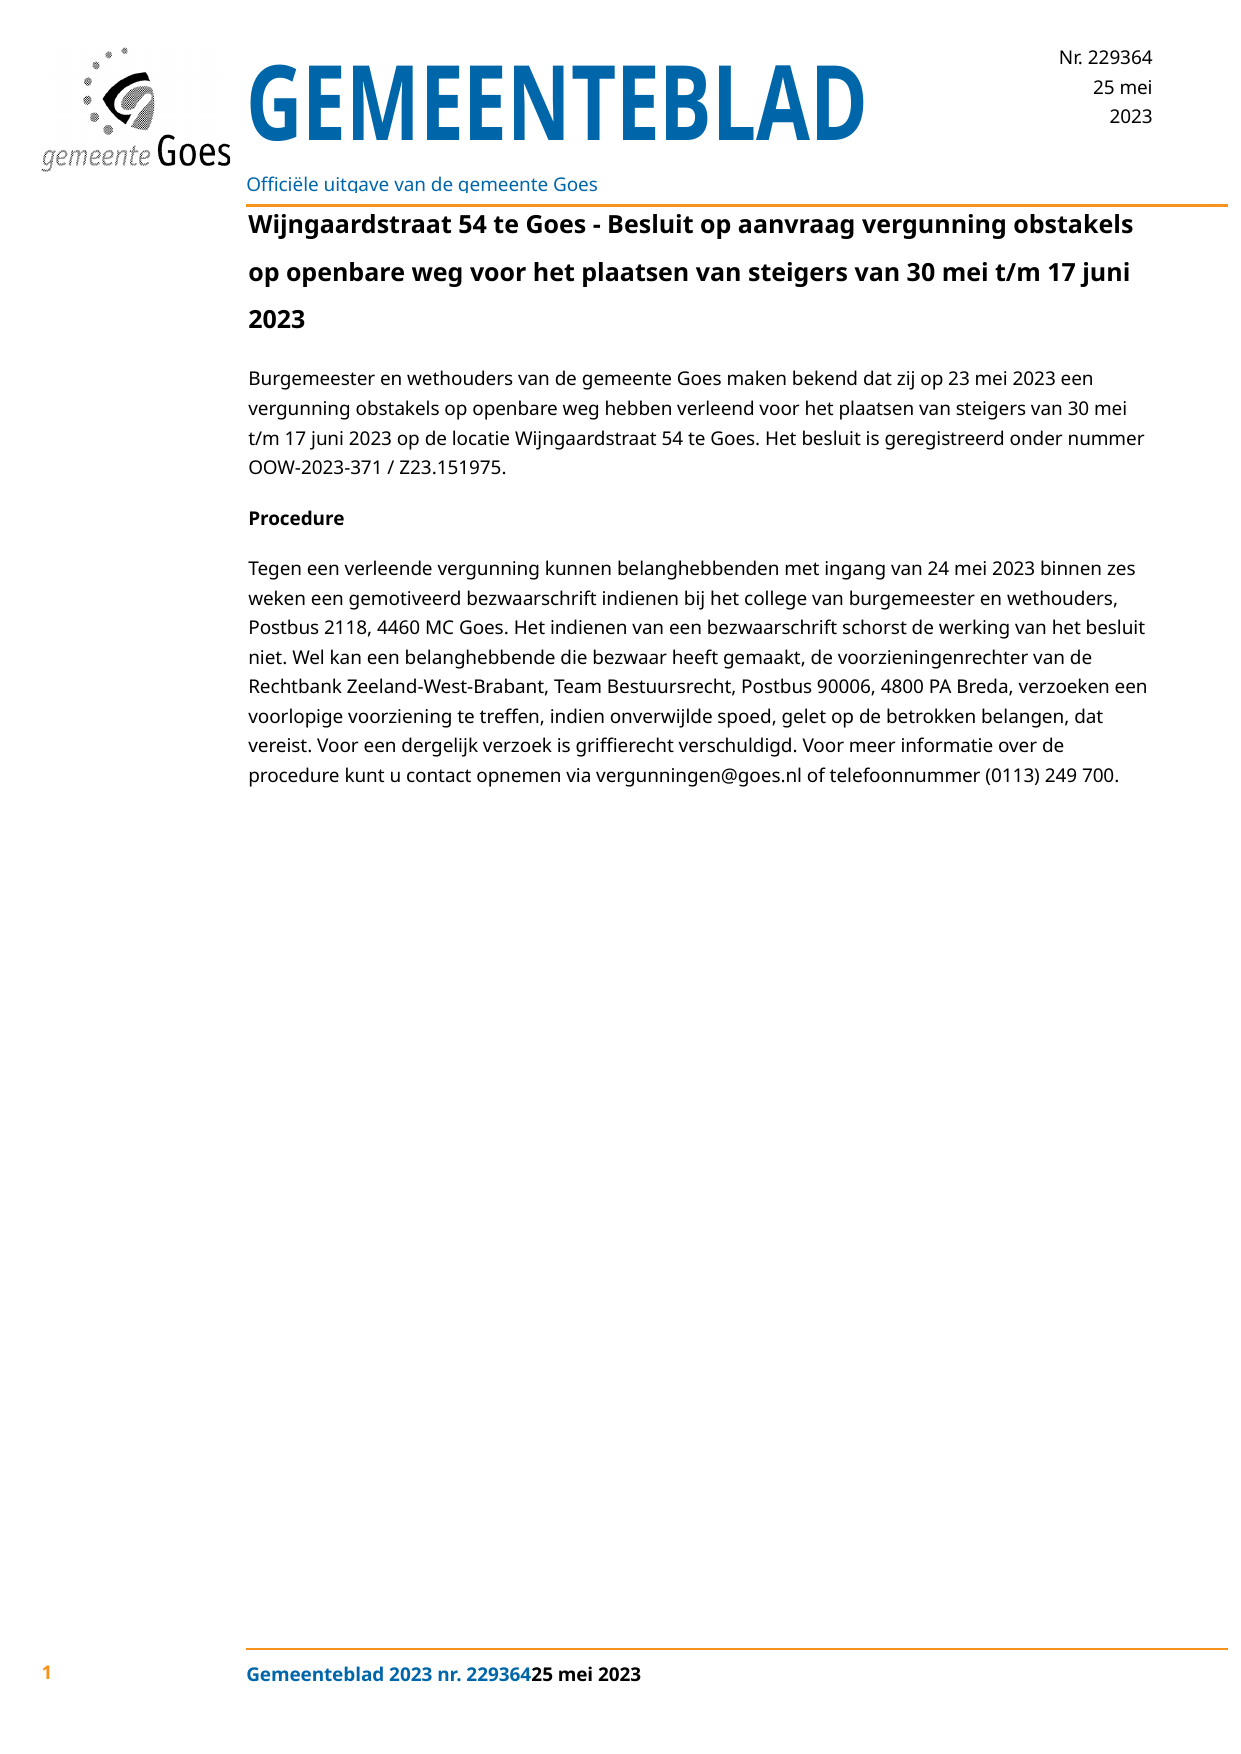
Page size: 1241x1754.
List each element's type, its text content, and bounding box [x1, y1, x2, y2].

text Procedure [248, 505, 1152, 530]
text Wijngaardstraat 54 te Goes - Besluit op aanvraag vergunning obstakels op openbare weg voor het plaatsen van steigers van 30 mei t/m 17 juni 2023 [248, 207, 1152, 336]
picture [41, 47, 231, 172]
text Tegen een verleende vergunning kunnen belanghebbenden met ingang van 24 mei 2023 binnen zes weken een gemotiveerd bezwaarschrift indienen bij het college van burgemeester en wethouders, Postbus 2118, 4460 MC Goes. Het indienen van een bezwaarschrift schorst de werking van het besluit niet. Wel kan een belanghebbende die bezwaar heeft gemaakt, de voorzieningenrechter van de Rechtbank Zeeland-West-Brabant, Team Bestuursrecht, Postbus 90006, 4800 PA Breda, verzoeken een voorlopige voorziening te treffen, indien onverwijlde spoed, gelet op de betrokken belangen, dat vereist. Voor een dergelijk verzoek is griffierecht verschuldigd. Voor meer informatie over de procedure kunt u contact opnemen via vergunningen@goes.nl of telefoonnummer (0113) 249 700. [248, 555, 1152, 788]
text Burgemeester en wethouders van de gemeente Goes maken bekend dat zij op 23 mei 2023 een vergunning obstakels op openbare weg hebben verleend voor het plaatsen van steigers van 30 mei t/m 17 juni 2023 op de locatie Wijngaardstraat 54 te Goes. Het besluit is geregistreerd onder nummer OOW-2023-371 / Z23.151975. [248, 366, 1152, 480]
